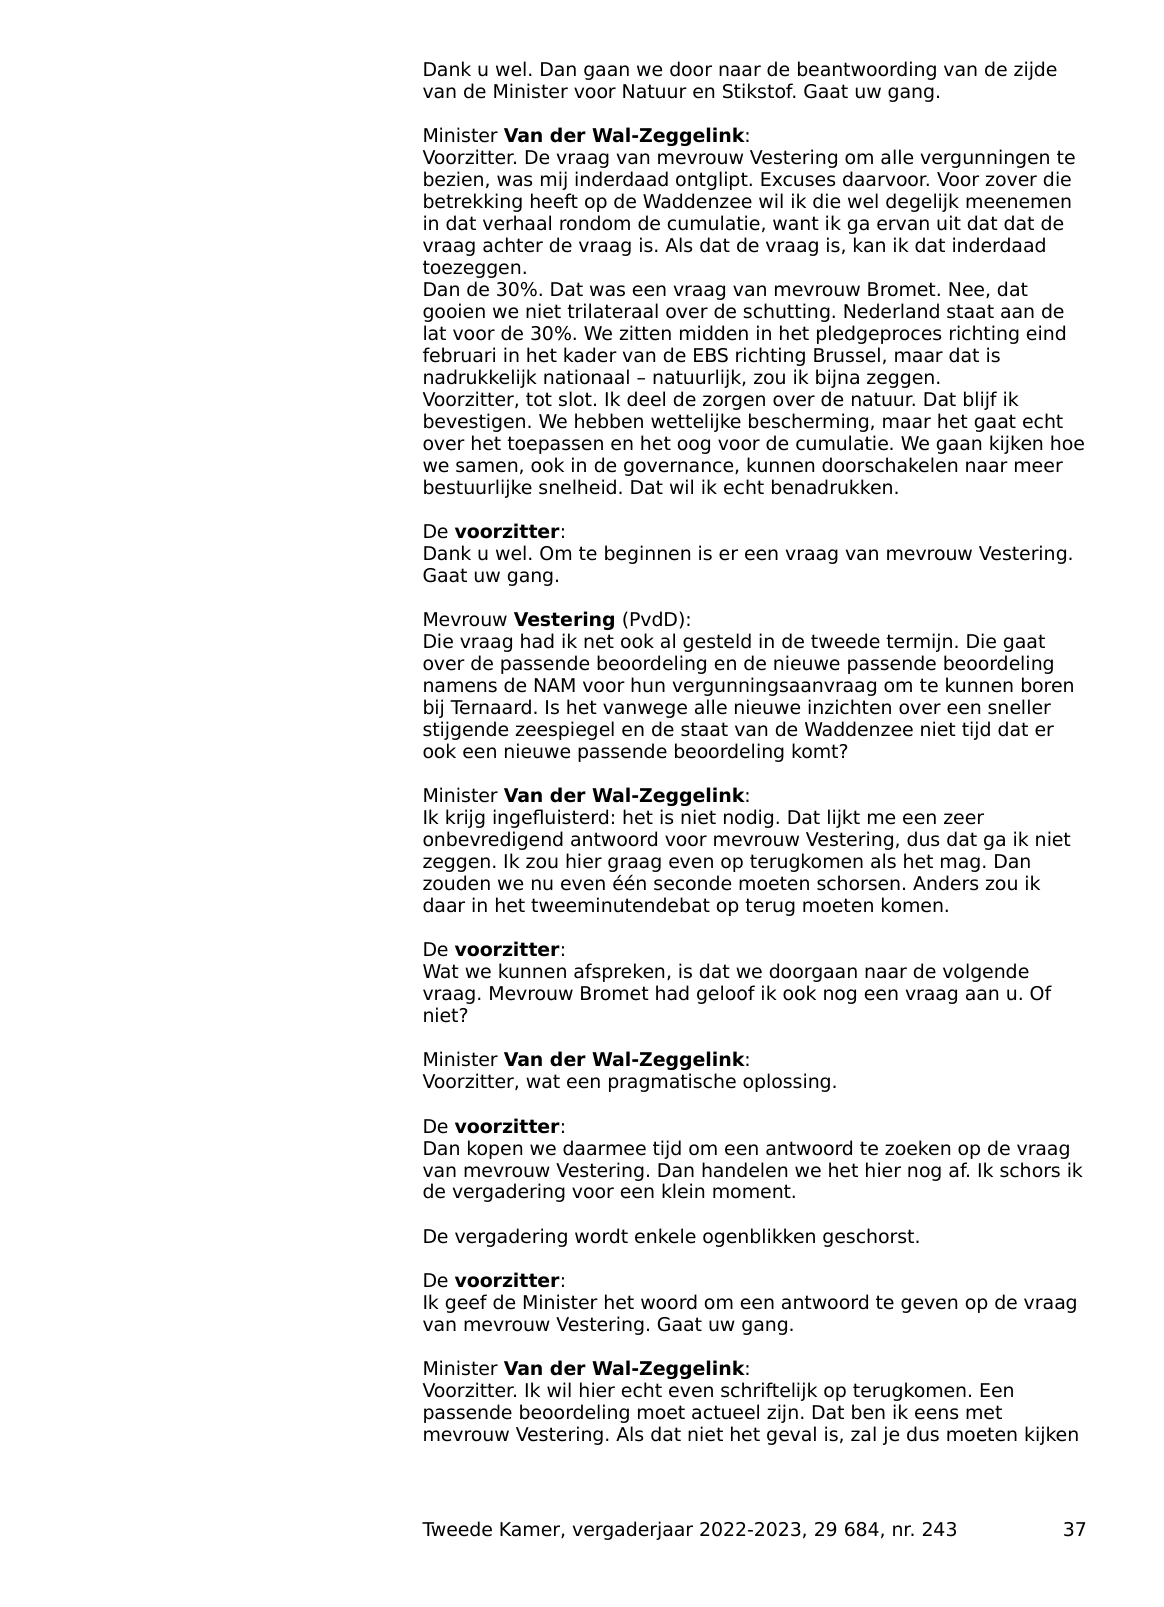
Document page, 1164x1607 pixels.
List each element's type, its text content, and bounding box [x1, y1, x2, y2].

text Voorzitter. Ik wil hier echt even schriftelijk op terugkomen. Een passende beoordeling moet actueel zijn. Dat ben ik eens met mevrouw Vestering. Als dat niet het geval is, zal je dus moeten kijken [422, 1380, 1087, 1446]
text Minister Van der Wal-Zeggelink: [422, 1358, 1087, 1380]
text Ik geef de Minister het woord om een antwoord te geven op de vraag van mevrouw Vestering. Gaat uw gang. [422, 1292, 1087, 1336]
text Dan kopen we daarmee tijd om een antwoord te zoeken op de vraag van mevrouw Vestering. Dan handelen we het hier nog af. Ik schors ik de vergadering voor een klein moment. [422, 1137, 1087, 1203]
text Ik krijg ingefluisterd: het is niet nodig. Dat lijkt me een zeer onbevredigend antwoord voor mevrouw Vestering, dus dat ga ik niet zeggen. Ik zou hier graag even op terugkomen als het mag. Dan zouden we nu even één seconde moeten schorsen. Anders zou ik daar in het tweeminutendebat op terug moeten komen. [422, 807, 1087, 917]
text Minister Van der Wal-Zeggelink: [422, 1049, 1087, 1071]
text De voorzitter: [422, 1270, 1087, 1292]
text Voorzitter, wat een pragmatische oplossing. [422, 1071, 1087, 1093]
text De voorzitter: [422, 521, 1087, 543]
text Dank u wel. Dan gaan we door naar de beantwoording van de zijde van de Minister voor Natuur en Stikstof. Gaat uw gang. [422, 59, 1087, 103]
text Minister Van der Wal-Zeggelink: [422, 125, 1087, 147]
text Die vraag had ik net ook al gesteld in de tweede termijn. Die gaat over de passende beoordeling en de nieuwe passende beoordeling namens de NAM voor hun vergunningsaanvraag om te kunnen boren bij Ternaard. Is het vanwege alle nieuwe inzichten over een sneller stijgende zeespiegel en de staat van de Waddenzee niet tijd dat er ook een nieuwe passende beoordeling komt? [422, 631, 1087, 763]
text Dan de 30%. Dat was een vraag van mevrouw Bromet. Nee, dat gooien we niet trilateraal over de schutting. Nederland staat aan de lat voor de 30%. We zitten midden in het pledgeproces richting eind februari in het kader van de EBS richting Brussel, maar dat is nadrukkelijk nationaal – natuurlijk, zou ik bijna zeggen. [422, 279, 1087, 389]
text Voorzitter. De vraag van mevrouw Vestering om alle vergunningen te bezien, was mij inderdaad ontglipt. Excuses daarvoor. Voor zover die betrekking heeft op de Waddenzee wil ik die wel degelijk meenemen in dat verhaal rondom de cumulatie, want ik ga ervan uit dat dat de vraag achter de vraag is. Als dat de vraag is, kan ik dat inderdaad toezeggen. [422, 147, 1087, 279]
text Voorzitter, tot slot. Ik deel de zorgen over de natuur. Dat blijf ik bevestigen. We hebben wettelijke bescherming, maar het gaat echt over het toepassen en het oog voor de cumulatie. We gaan kijken hoe we samen, ook in de governance, kunnen doorschakelen naar meer bestuurlijke snelheid. Dat wil ik echt benadrukken. [422, 389, 1087, 499]
text Dank u wel. Om te beginnen is er een vraag van mevrouw Vestering. Gaat uw gang. [422, 543, 1087, 587]
text De voorzitter: [422, 1116, 1087, 1137]
text Mevrouw Vestering (PvdD): [422, 609, 1087, 631]
text De vergadering wordt enkele ogenblikken geschorst. [422, 1226, 1087, 1248]
text De voorzitter: [422, 939, 1087, 961]
text Wat we kunnen afspreken, is dat we doorgaan naar de volgende vraag. Mevrouw Bromet had geloof ik ook nog een vraag aan u. Of niet? [422, 961, 1087, 1027]
text Minister Van der Wal-Zeggelink: [422, 785, 1087, 807]
